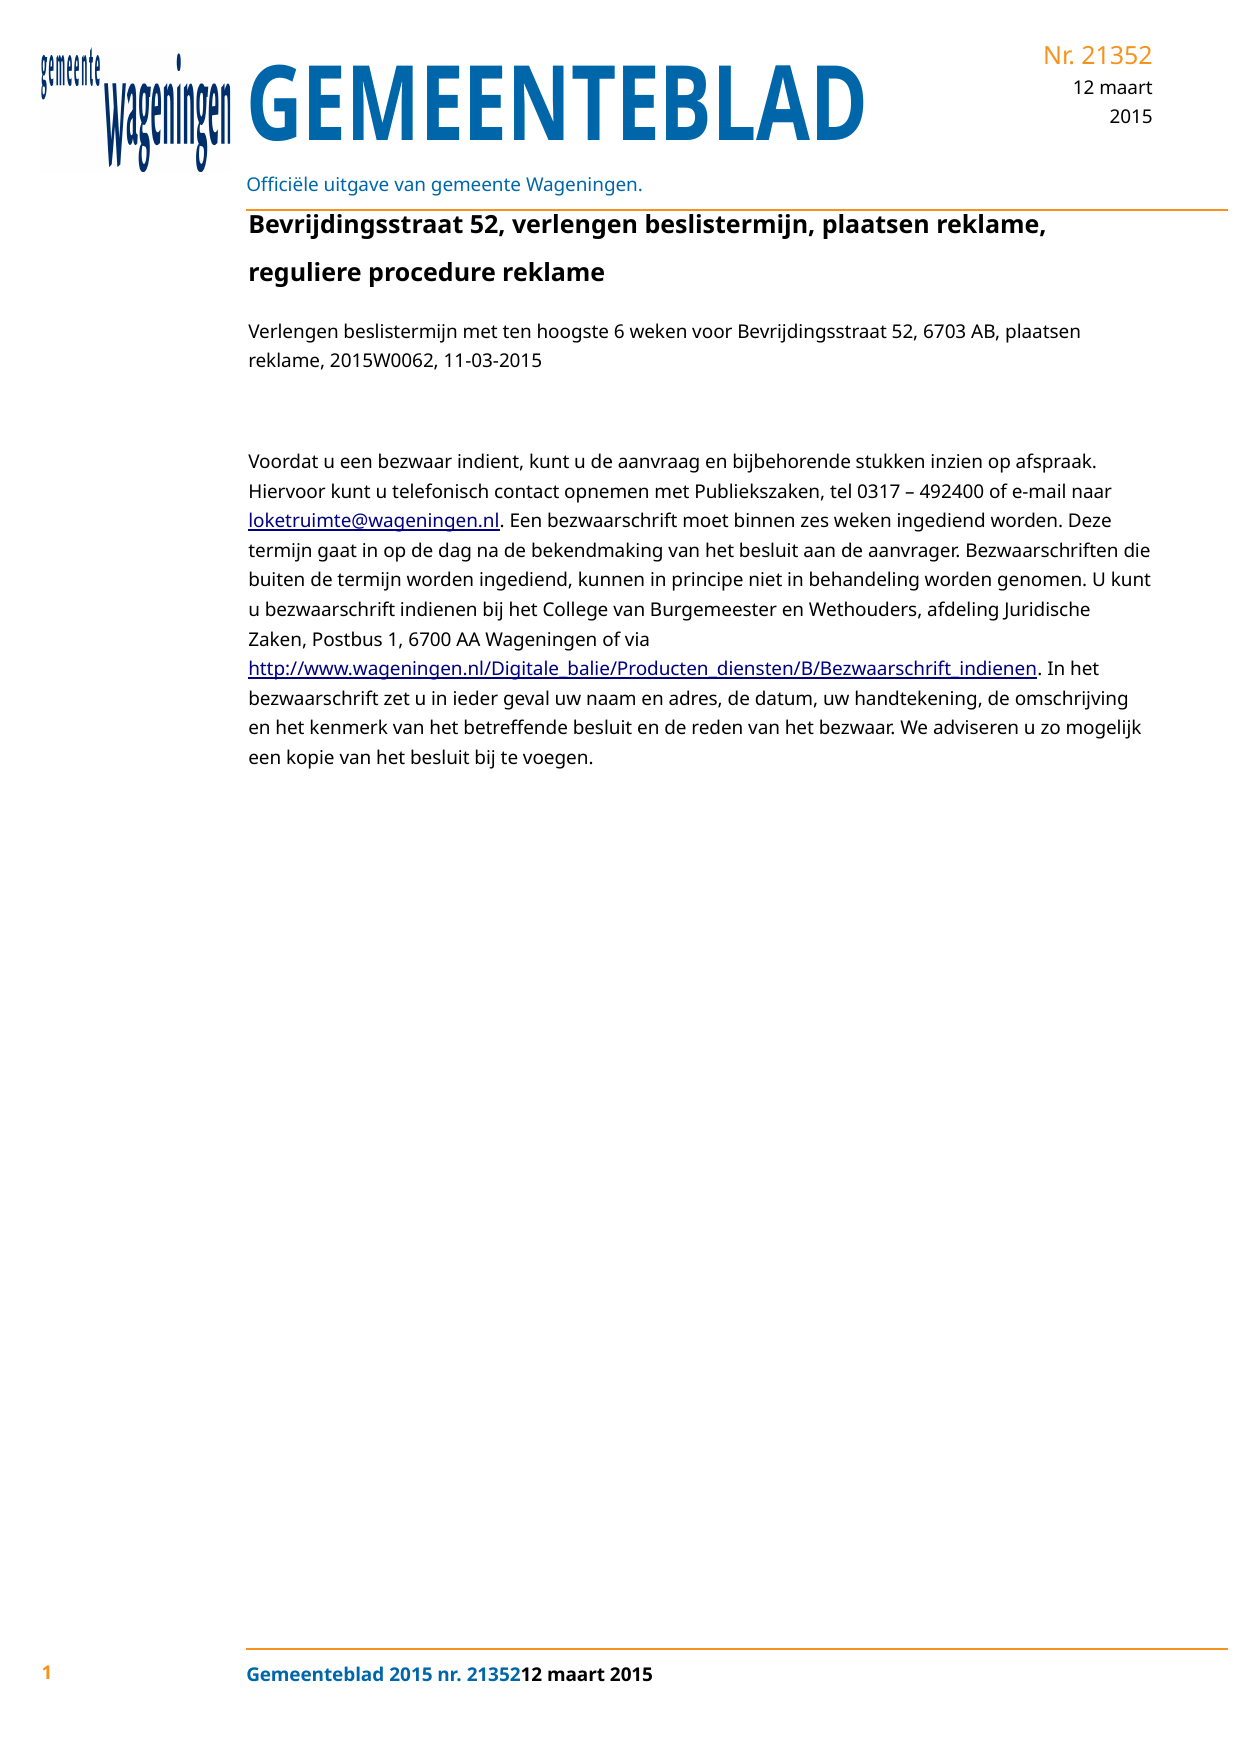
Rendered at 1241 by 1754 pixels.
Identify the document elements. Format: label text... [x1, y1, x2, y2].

picture [41, 47, 231, 172]
text Bevrijdingsstraat 52, verlengen beslistermijn, plaatsen reklame, reguliere procedure reklame [248, 211, 1152, 288]
text Voordat u een bezwaar indient, kunt u de aanvraag en bijbehorende stukken inzien op afspraak. Hiervoor kunt u telefonisch contact opnemen met Publiekszaken, tel 0317 – 492400 of e-mail naar loketruimte@wageningen.nl. Een bezwaarschrift moet binnen zes weken ingediend worden. Deze termijn gaat in op de dag na de bekendmaking van het besluit aan de aanvrager. Bezwaarschriften die buiten de termijn worden ingediend, kunnen in principe niet in behandeling worden genomen. U kunt u bezwaarschrift indienen bij het College van Burgemeester en Wethouders, afdeling Juridische Zaken, Postbus 1, 6700 AA Wageningen of via http://www.wageningen.nl/Digitale_balie/Producten_diensten/B/Bezwaarschrift_indienen. In het bezwaarschrift zet u in ieder geval uw naam en adres, de datum, uw handtekening, de omschrijving en het kenmerk van het betreffende besluit en de reden van het bezwaar. We adviseren u zo mogelijk een kopie van het besluit bij te voegen. [248, 448, 1152, 770]
text Verlengen beslistermijn met ten hoogste 6 weken voor Bevrijdingsstraat 52, 6703 AB, plaatsen reklame, 2015W0062, 11-03-2015 [248, 318, 1152, 373]
